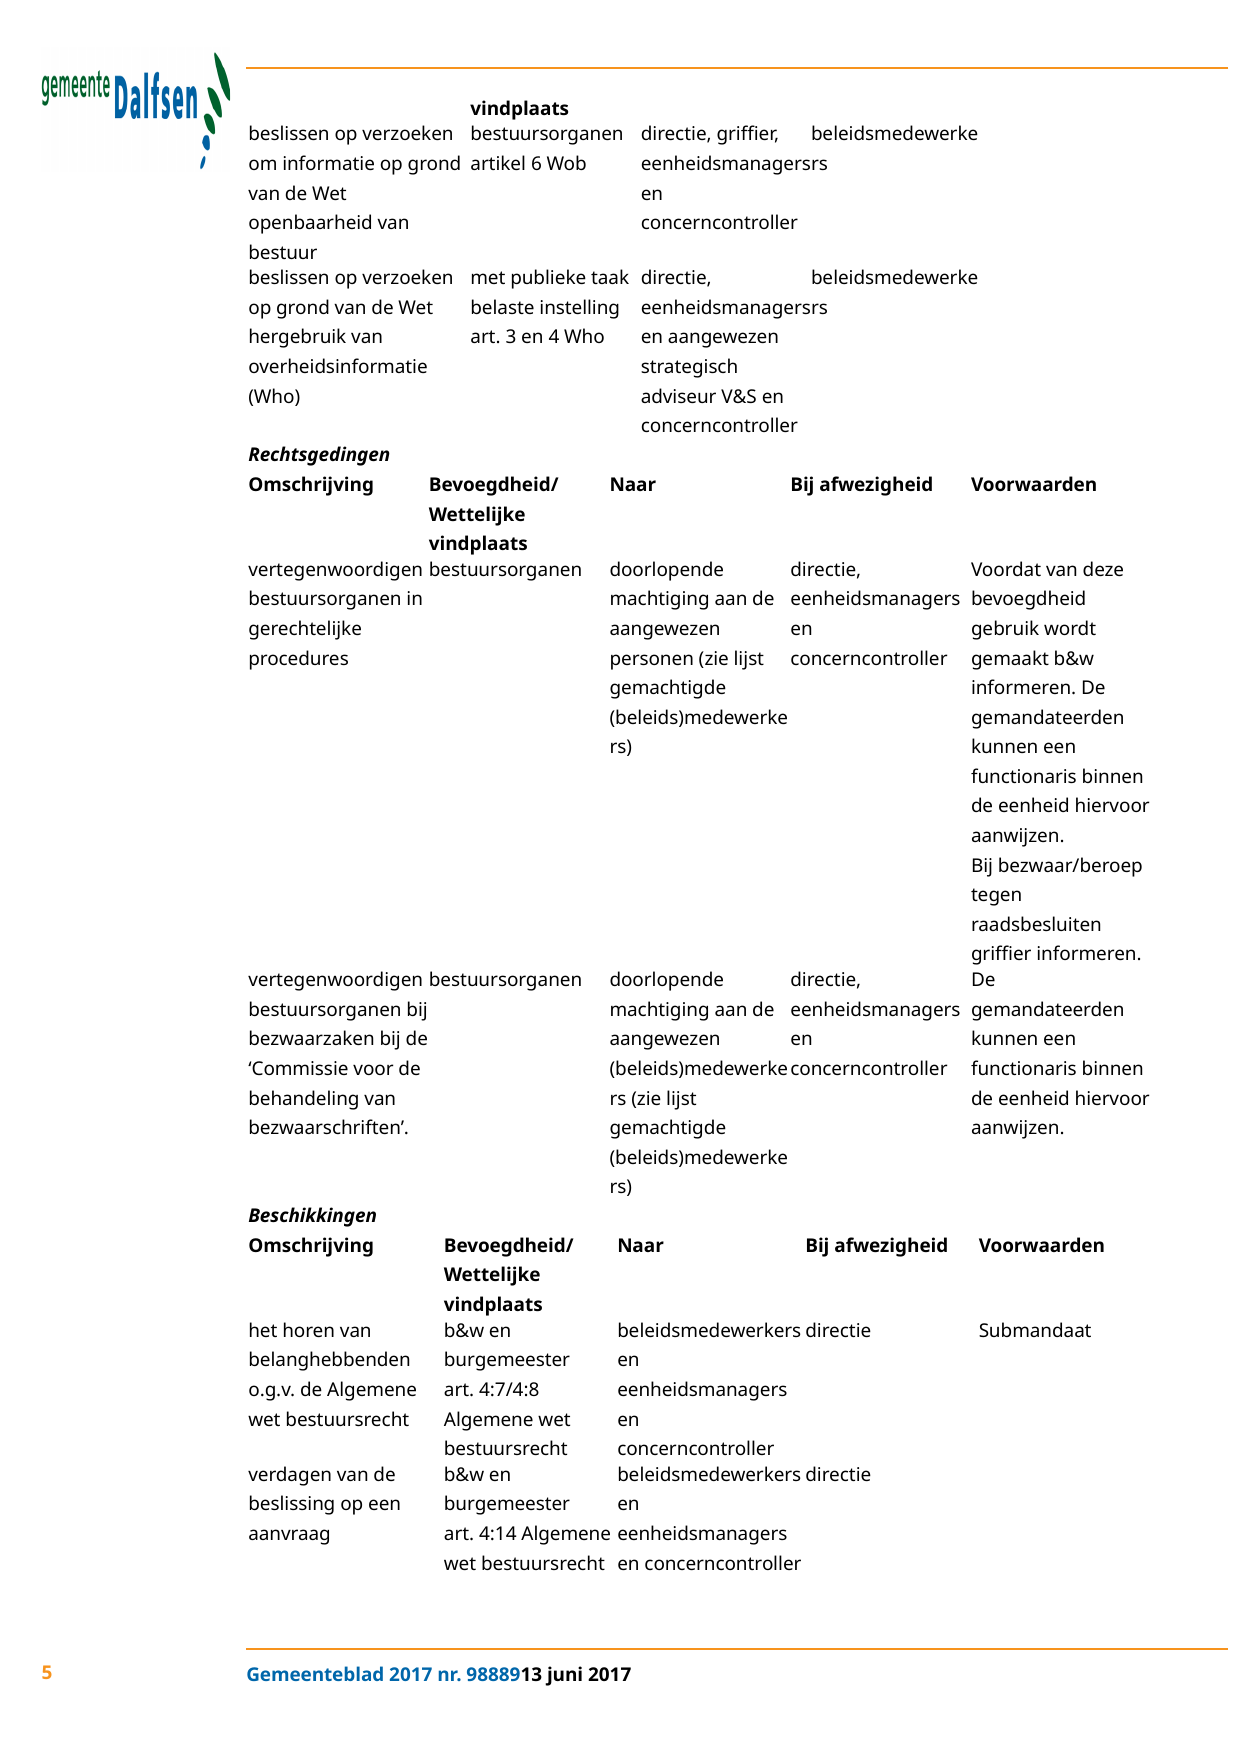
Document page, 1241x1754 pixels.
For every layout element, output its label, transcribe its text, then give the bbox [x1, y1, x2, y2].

table_cell directie, eenheidsmanagers en concerncontroller [790, 966, 971, 1199]
table_cell beslissen op verzoeken op grond van de Wet hergebruik van overheidsinformatie (Who) [248, 265, 470, 438]
table_cell beleidsmedewerkers en eenheidsmanagers en concerncontroller [617, 1461, 805, 1605]
table_cell [979, 1461, 1152, 1605]
table_cell Submandaat [979, 1317, 1152, 1461]
table_cell verdagen van de beslissing op een aanvraag [248, 1461, 444, 1605]
table_cell bestuursorganen artikel 6 Wob [470, 121, 641, 264]
table_header [981, 95, 1152, 121]
table_cell directie, eenheidsmanagers en concerncontroller [790, 556, 971, 966]
text Beschikkingen [248, 1202, 1152, 1228]
table_cell [981, 121, 1152, 264]
table_cell het horen van belanghebbenden o.g.v. de Algemene wet bestuursrecht [248, 1317, 444, 1461]
text Rechtsgedingen [248, 441, 1152, 467]
table_cell directie, eenheidsmanagers en aangewezen strategisch adviseur V&S en concerncontroller [641, 265, 811, 438]
table_cell Voordat van deze bevoegdheid gebruik wordt gemaakt b&w informeren. De gemandateerden kunnen een functionaris binnen de eenheid hiervoor aanwijzen. Bij bezwaar/beroep tegen raadsbesluiten griffier informeren. [971, 556, 1152, 966]
table_cell directie, griffier, eenheidsmanagers en concerncontroller [641, 121, 811, 264]
table_header Bevoegdheid/Wettelijke vindplaats [429, 471, 609, 556]
table_cell beleidsmedewerkers en eenheidsmanagers en concerncontroller [617, 1317, 805, 1461]
table_cell vertegenwoordigen bestuursorganen bij bezwaarzaken bij de ‘Commissie voor de behandeling van bezwaarschriften’. [248, 966, 429, 1199]
table_cell bestuursorganen [429, 966, 609, 1199]
table_header vindplaats [470, 95, 641, 121]
table_header Omschrijving [248, 471, 429, 556]
table_header Bij afwezigheid [805, 1232, 978, 1317]
table_cell doorlopende machtiging aan de aangewezen personen (zie lijst gemachtigde (beleids)medewerkers) [609, 556, 790, 966]
table_header Omschrijving [248, 1232, 444, 1317]
table_header [641, 95, 811, 121]
table_cell b&w en burgemeester art. 4:7/4:8 Algemene wet bestuursrecht [444, 1317, 617, 1461]
table_cell directie [805, 1461, 978, 1605]
table_header Voorwaarden [971, 471, 1152, 556]
table_header Voorwaarden [979, 1232, 1152, 1317]
table_cell beleidsmedewerkers [811, 121, 981, 264]
table_cell beleidsmedewerkers [811, 265, 981, 438]
table_cell bestuursorganen [429, 556, 609, 966]
table_cell beslissen op verzoeken om informatie op grond van de Wet openbaarheid van bestuur [248, 121, 470, 264]
table_cell doorlopende machtiging aan de aangewezen (beleids)medewerkers (zie lijst gemachtigde (beleids)medewerkers) [609, 966, 790, 1199]
table_cell b&w en burgemeester art. 4:14 Algemene wet bestuursrecht [444, 1461, 617, 1605]
table_header [248, 95, 470, 121]
table_header Naar [609, 471, 790, 556]
table_cell vertegenwoordigen bestuursorganen in gerechtelijke procedures [248, 556, 429, 966]
table_header Naar [617, 1232, 805, 1317]
table_cell [981, 265, 1152, 438]
table_header [811, 95, 981, 121]
table_header Bij afwezigheid [790, 471, 971, 556]
table_cell met publieke taak belaste instelling art. 3 en 4 Who [470, 265, 641, 438]
table_cell De gemandateerden kunnen een functionaris binnen de eenheid hiervoor aanwijzen. [971, 966, 1152, 1199]
table_header Bevoegdheid/Wettelijke vindplaats [444, 1232, 617, 1317]
table_cell directie [805, 1317, 978, 1461]
picture [41, 47, 231, 172]
